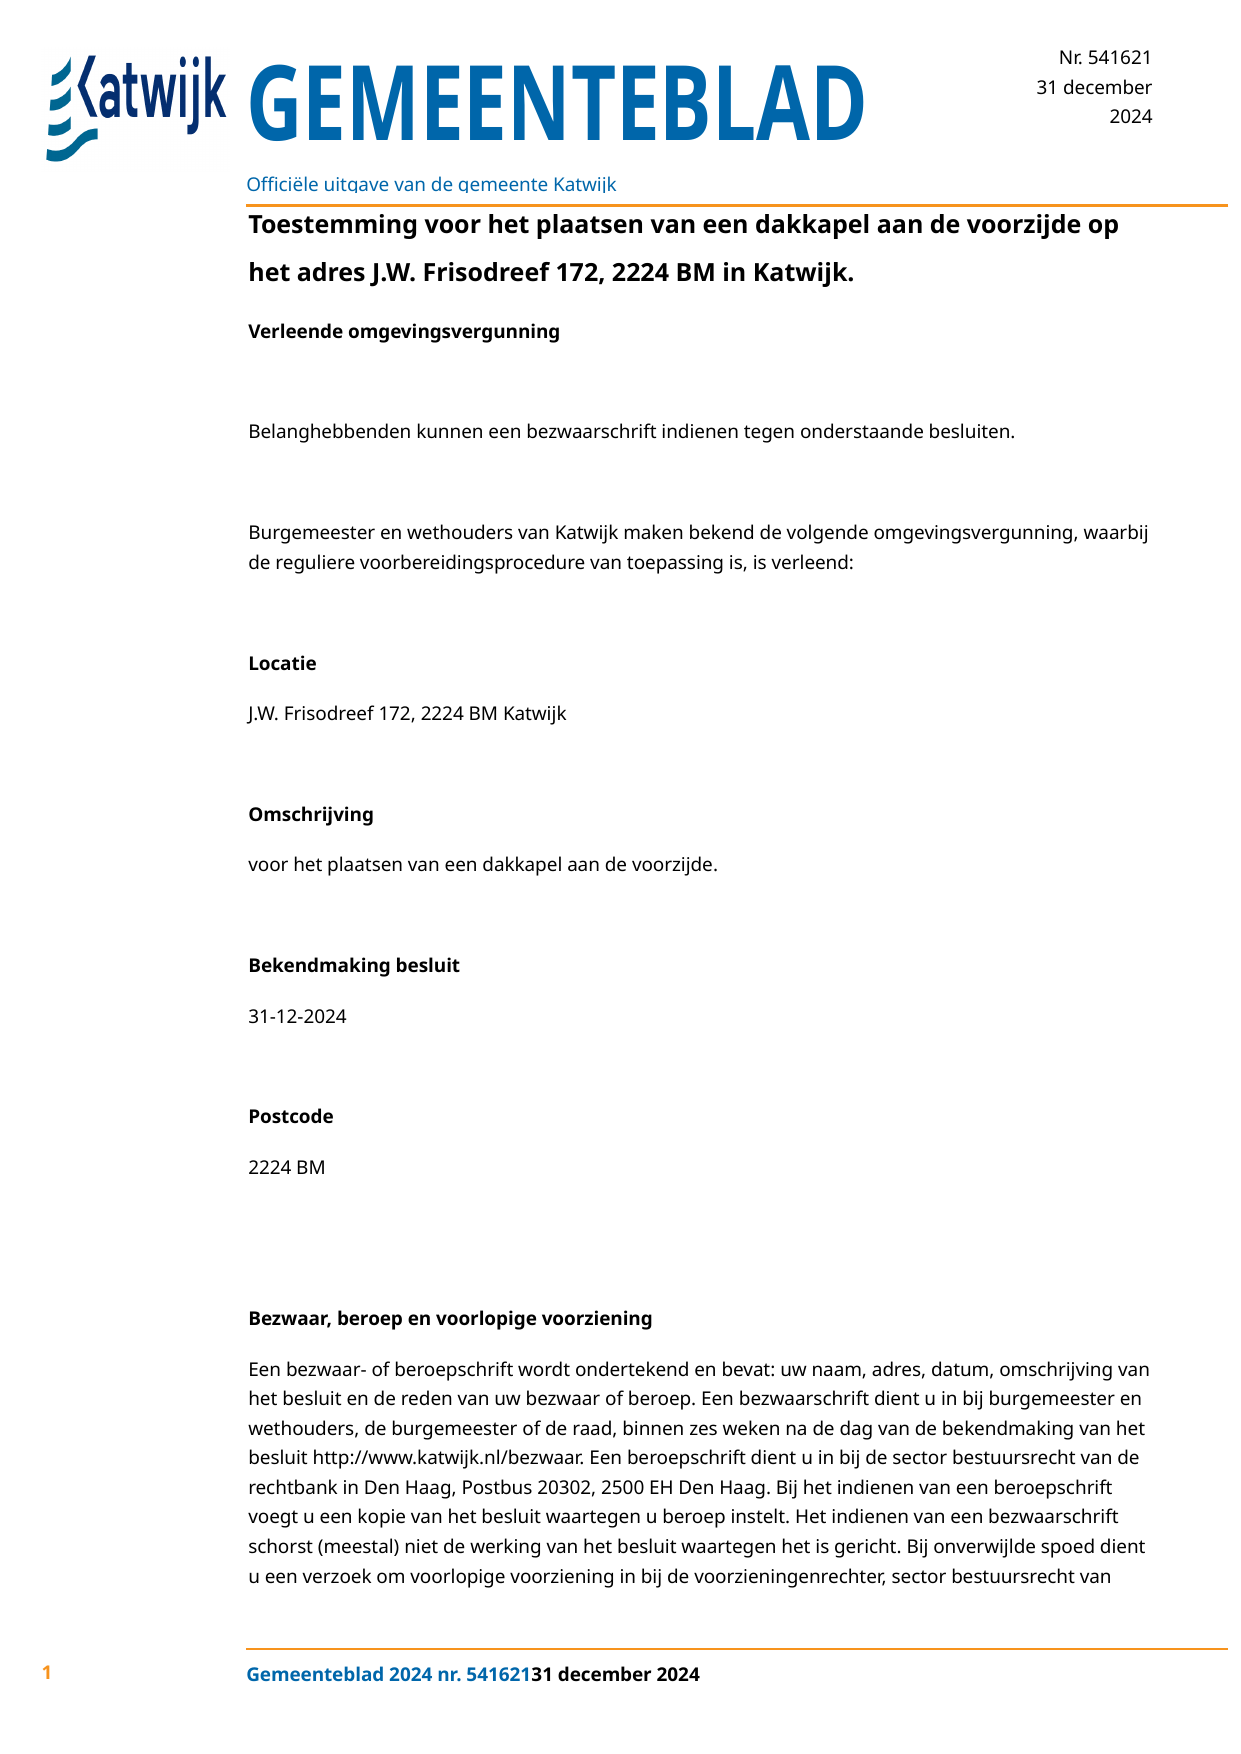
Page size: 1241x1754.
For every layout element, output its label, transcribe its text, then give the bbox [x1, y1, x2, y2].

text Burgemeester en wethouders van Katwijk maken bekend de volgende omgevingsvergunning, waarbij de reguliere voorbereidingsprocedure van toepassing is, is verleend: [248, 519, 1152, 575]
text Omschrijving [248, 801, 1152, 827]
picture [41, 47, 231, 172]
text Locatie [248, 650, 1152, 676]
text J.W. Frisodreef 172, 2224 BM Katwijk [248, 700, 1152, 726]
text Bezwaar, beroep en voorlopige voorziening [248, 1305, 1152, 1331]
text Toestemming voor het plaatsen van een dakkapel aan de voorzijde op het adres J.W. Frisodreef 172, 2224 BM in Katwijk. [248, 207, 1152, 288]
text Belanghebbenden kunnen een bezwaarschrift indienen tegen onderstaande besluiten. [248, 419, 1152, 444]
text Verleende omgevingsvergunning [248, 318, 1152, 344]
text Postcode [248, 1104, 1152, 1129]
text voor het plaatsen van een dakkapel aan de voorzijde. [248, 852, 1152, 877]
text 2224 BM [248, 1154, 1152, 1180]
text 31-12-2024 [248, 1003, 1152, 1029]
text Bekendmaking besluit [248, 952, 1152, 978]
text Een bezwaar- of beroepschrift wordt ondertekend en bevat: uw naam, adres, datum, omschrijving van het besluit en de reden van uw bezwaar of beroep. Een bezwaarschrift dient u in bij burgemeester en wethouders, de burgemeester of de raad, binnen zes weken na de dag van de bekendmaking van het besluit http://www.katwijk.nl/bezwaar. Een beroepschrift dient u in bij de sector bestuursrecht van de rechtbank in Den Haag, Postbus 20302, 2500 EH Den Haag. Bij het indienen van een beroepschrift voegt u een kopie van het besluit waartegen u beroep instelt. Het indienen van een bezwaarschrift schorst (meestal) niet de werking van het besluit waartegen het is gericht. Bij onverwijlde spoed dient u een verzoek om voorlopige voorziening in bij de voorzieningenrechter, sector bestuursrecht van [248, 1356, 1152, 1589]
